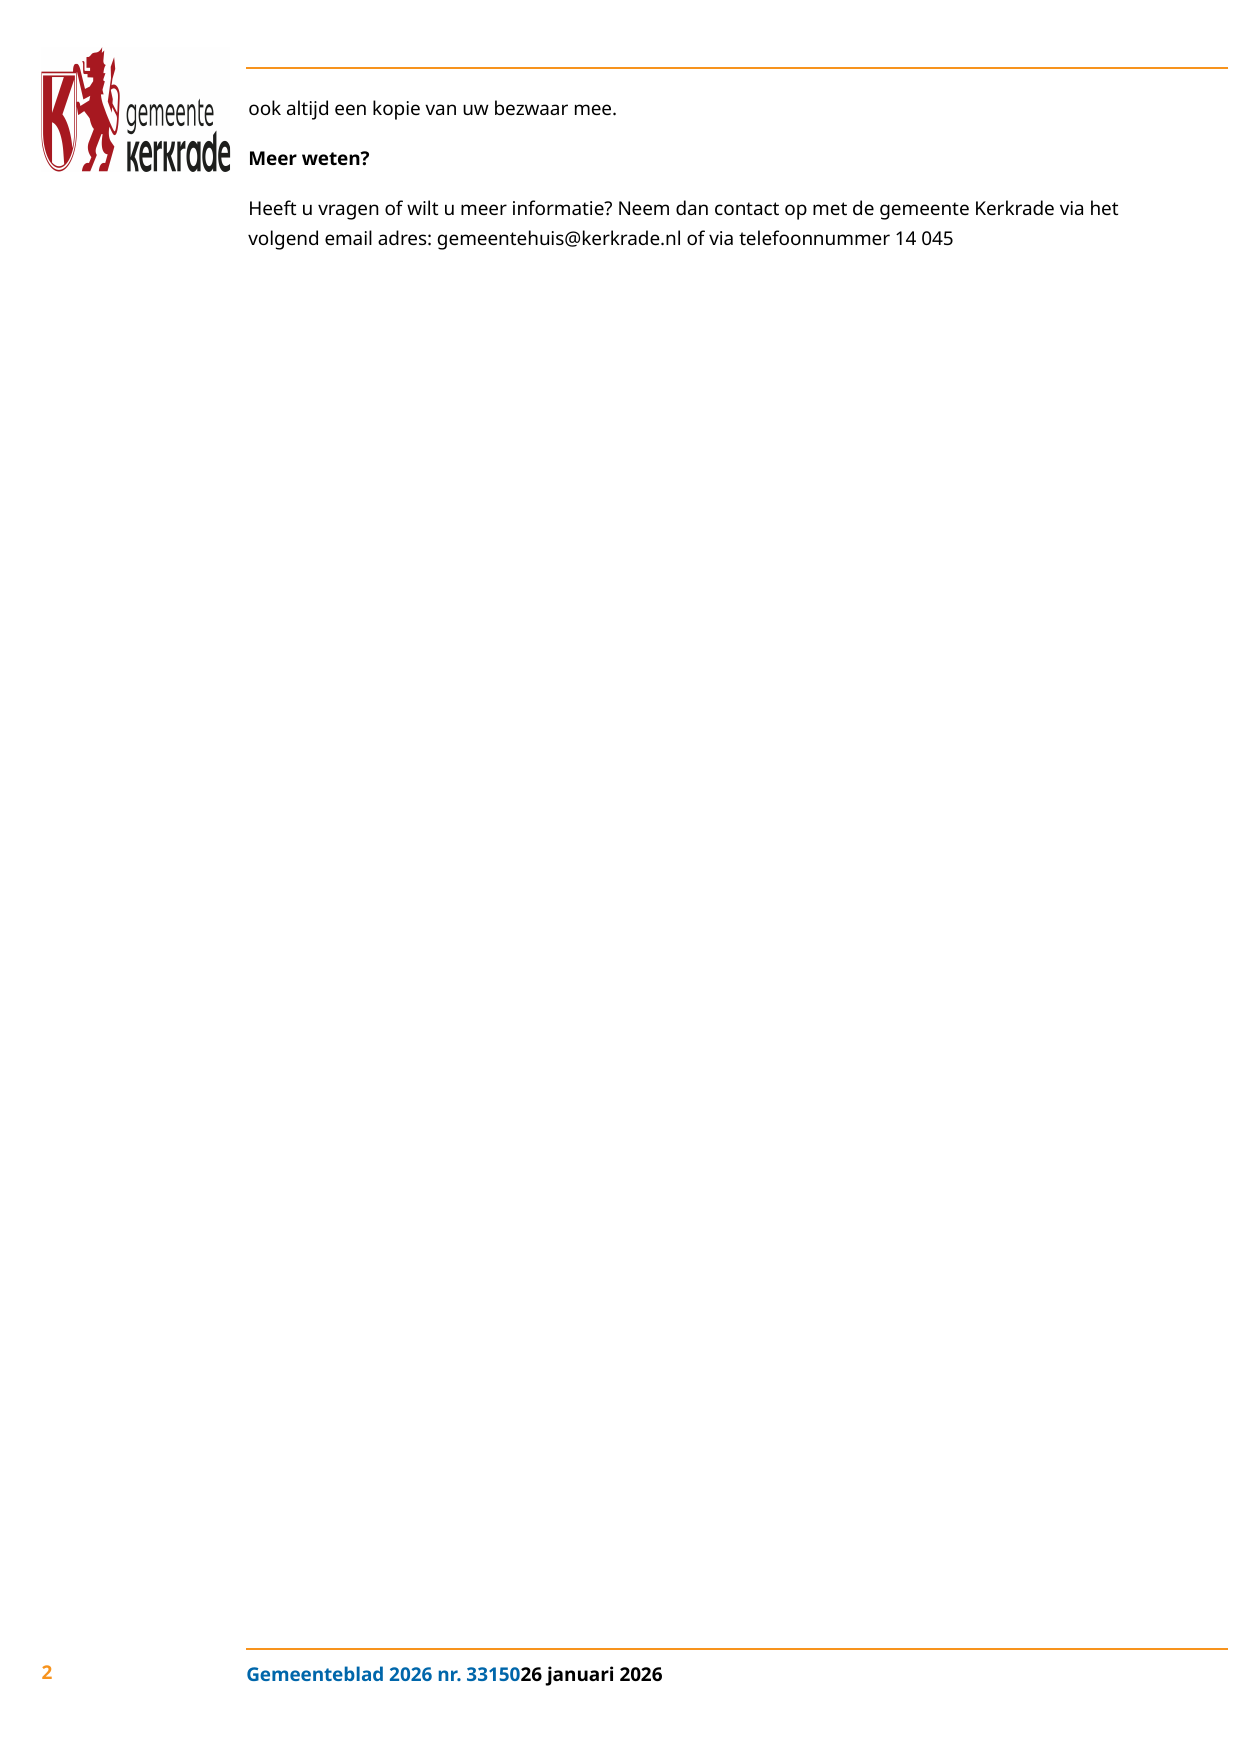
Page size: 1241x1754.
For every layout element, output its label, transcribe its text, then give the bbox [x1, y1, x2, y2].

picture [41, 47, 231, 172]
text ook altijd een kopie van uw bezwaar mee. [248, 95, 1152, 121]
text Heeft u vragen of wilt u meer informatie? Neem dan contact op met de gemeente Kerkrade via het volgend email adres: gemeentehuis@kerkrade.nl of via telefoonnummer 14 045 [248, 196, 1152, 251]
text Meer weten? [248, 145, 1152, 171]
